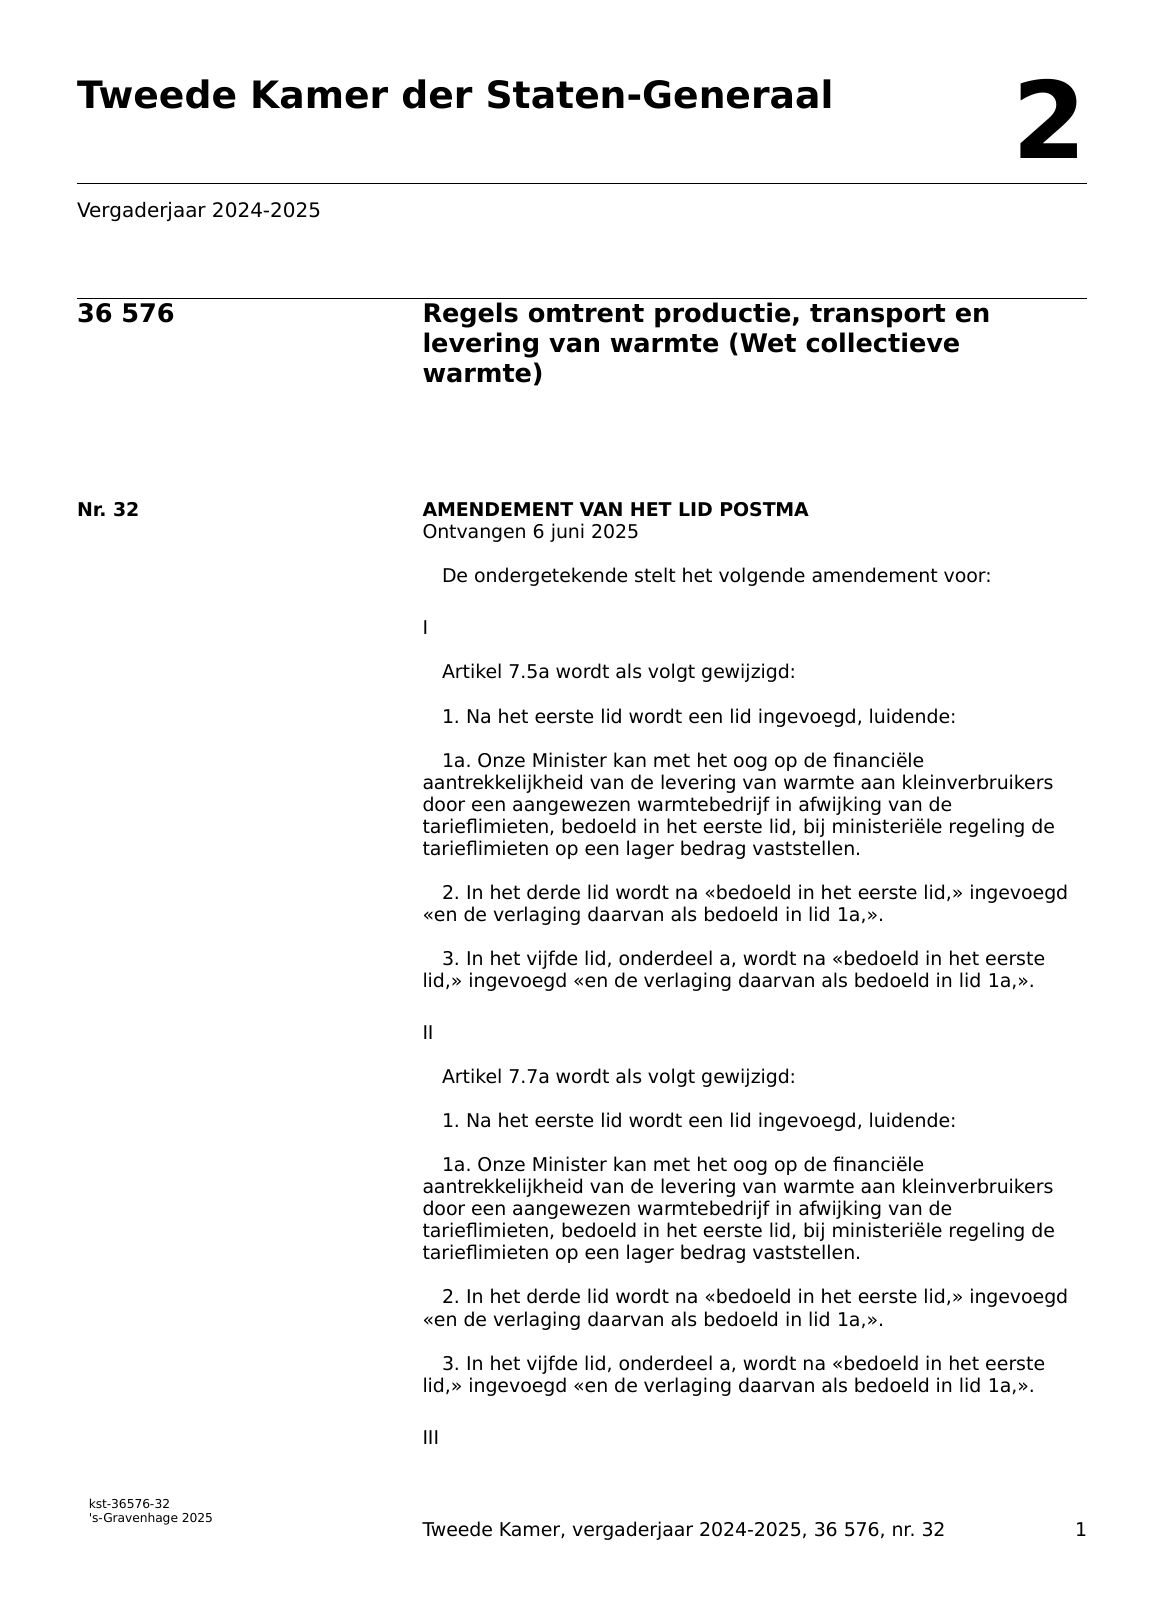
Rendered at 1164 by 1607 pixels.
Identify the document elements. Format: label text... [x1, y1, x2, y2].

text 1a. Onze Minister kan met het oog op de financiële aantrekkelijkheid van de levering van warmte aan kleinverbruikers door een aangewezen warmtebedrijf in afwijking van de tarieflimieten, bedoeld in het eerste lid, bij ministeriële regeling de tarieflimieten op een lager bedrag vaststellen. [422, 750, 1087, 859]
text 1a. Onze Minister kan met het oog op de financiële aantrekkelijkheid van de levering van warmte aan kleinverbruikers door een aangewezen warmtebedrijf in afwijking van de tarieflimieten, bedoeld in het eerste lid, bij ministeriële regeling de tarieflimieten op een lager bedrag vaststellen. [422, 1154, 1087, 1264]
text De ondergetekende stelt het volgende amendement voor: [422, 565, 1087, 587]
subtitle I [422, 617, 1087, 639]
table_cell Vergaderjaar 2024-2025 [77, 184, 1087, 298]
subtitle 36 576 Regels omtrent productie, transport en levering van warmte (Wet collectieve warmte) [77, 299, 1087, 388]
subtitle Nr. 32 AMENDEMENT VAN HET LID POSTMA [77, 499, 1087, 521]
text 3. In het vijfde lid, onderdeel a, wordt na «bedoeld in het eerste lid,» ingevoegd «en de verlaging daarvan als bedoeld in lid 1a,». [422, 1353, 1087, 1397]
text 2. In het derde lid wordt na «bedoeld in het eerste lid,» ingevoegd «en de verlaging daarvan als bedoeld in lid 1a,». [422, 1286, 1087, 1330]
text 2. In het derde lid wordt na «bedoeld in het eerste lid,» ingevoegd «en de verlaging daarvan als bedoeld in lid 1a,». [422, 882, 1087, 926]
text 1. Na het eerste lid wordt een lid ingevoegd, luidende: [422, 706, 1087, 727]
table_header 2 [886, 59, 1087, 183]
text Ontvangen 6 juni 2025 [422, 521, 1087, 543]
subtitle II [422, 1022, 1087, 1044]
text 3. In het vijfde lid, onderdeel a, wordt na «bedoeld in het eerste lid,» ingevoegd «en de verlaging daarvan als bedoeld in lid 1a,». [422, 948, 1087, 992]
text 1. Na het eerste lid wordt een lid ingevoegd, luidende: [422, 1110, 1087, 1132]
subtitle III [422, 1427, 1087, 1448]
text 's-Gravenhage 2025 [88, 1511, 323, 1525]
table_header Tweede Kamer der Staten-Generaal [77, 59, 886, 183]
text Artikel 7.5a wordt als volgt gewijzigd: [422, 661, 1087, 683]
text kst-36576-32 [88, 1497, 323, 1511]
text Artikel 7.7a wordt als volgt gewijzigd: [422, 1066, 1087, 1088]
